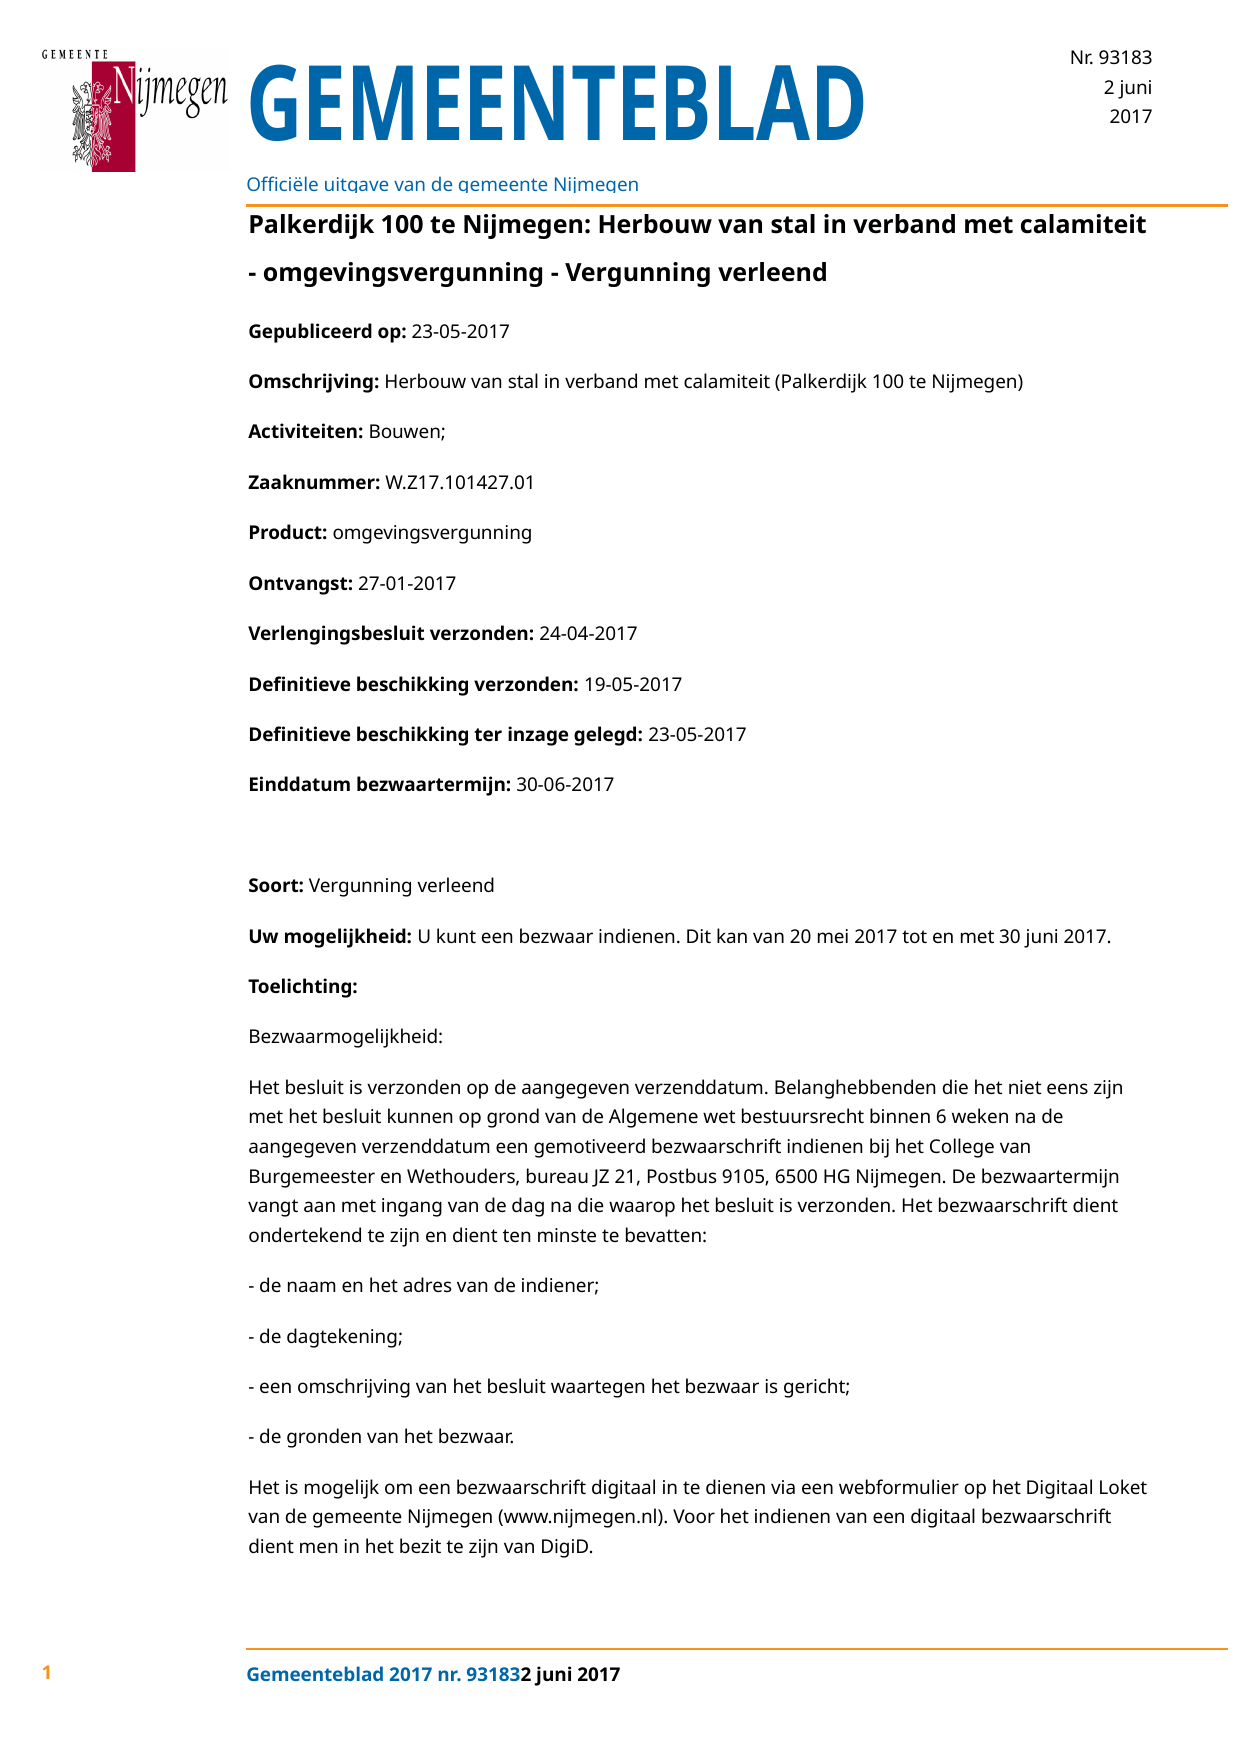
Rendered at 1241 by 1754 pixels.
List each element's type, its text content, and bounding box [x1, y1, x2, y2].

picture [41, 47, 231, 172]
text Uw mogelijkheid: U kunt een bezwaar indienen. Dit kan van 20 mei 2017 tot en met 30 juni 2017. [248, 923, 1152, 949]
text Ontvangst: 27-01-2017 [248, 570, 1152, 596]
text Activiteiten: Bouwen; [248, 419, 1152, 444]
text Bezwaarmogelijkheid: [248, 1024, 1152, 1049]
text Toelichting: [248, 973, 1152, 999]
text Verlengingsbesluit verzonden: 24-04-2017 [248, 620, 1152, 646]
text Definitieve beschikking verzonden: 19-05-2017 [248, 671, 1152, 697]
text Gepubliceerd op: 23-05-2017 [248, 318, 1152, 344]
text Definitieve beschikking ter inzage gelegd: 23-05-2017 [248, 721, 1152, 747]
text Het is mogelijk om een bezwaarschrift digitaal in te dienen via een webformulier op het Digitaal Loket van de gemeente Nijmegen (www.nijmegen.nl). Voor het indienen van een digitaal bezwaarschrift dient men in het bezit te zijn van DigiD. [248, 1474, 1152, 1559]
text - een omschrijving van het besluit waartegen het bezwaar is gericht; [248, 1373, 1152, 1399]
text Product: omgevingsvergunning [248, 519, 1152, 545]
text Soort: Vergunning verleend [248, 872, 1152, 898]
text - de naam en het adres van de indiener; [248, 1272, 1152, 1298]
text Einddatum bezwaartermijn: 30-06-2017 [248, 772, 1152, 797]
text Omschrijving: Herbouw van stal in verband met calamiteit (Palkerdijk 100 te Nijmegen) [248, 368, 1152, 394]
text Zaaknummer: W.Z17.101427.01 [248, 469, 1152, 495]
text - de dagtekening; [248, 1323, 1152, 1349]
text Palkerdijk 100 te Nijmegen: Herbouw van stal in verband met calamiteit - omgevingsvergunning - Vergunning verleend [248, 207, 1152, 288]
text Het besluit is verzonden op de aangegeven verzenddatum. Belanghebbenden die het niet eens zijn met het besluit kunnen op grond van de Algemene wet bestuursrecht binnen 6 weken na de aangegeven verzenddatum een gemotiveerd bezwaarschrift indienen bij het College van Burgemeester en Wethouders, bureau JZ 21, Postbus 9105, 6500 HG Nijmegen. De bezwaartermijn vangt aan met ingang van de dag na die waarop het besluit is verzonden. Het bezwaarschrift dient ondertekend te zijn en dient ten minste te bevatten: [248, 1074, 1152, 1248]
text - de gronden van het bezwaar. [248, 1424, 1152, 1449]
